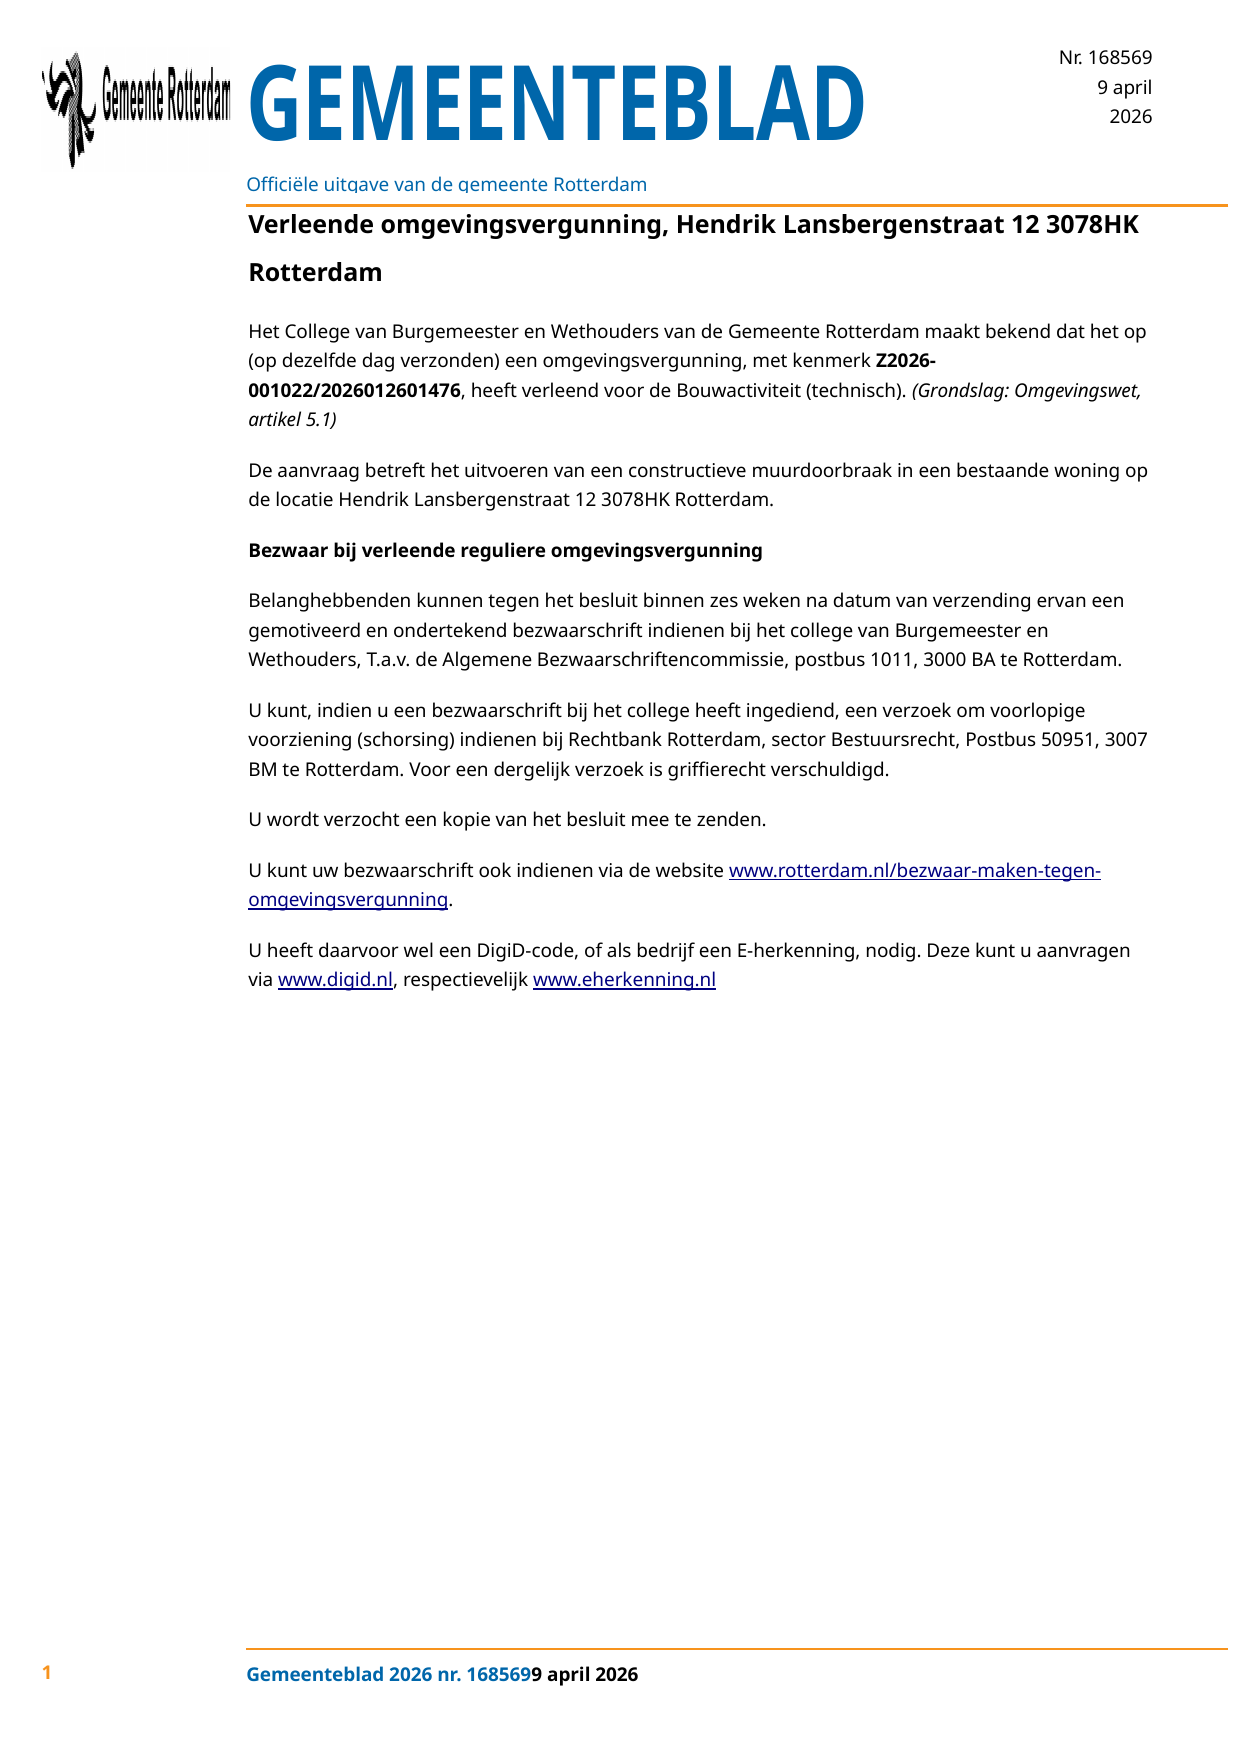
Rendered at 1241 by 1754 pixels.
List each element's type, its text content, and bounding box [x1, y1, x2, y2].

text U kunt uw bezwaarschrift ook indienen via de website www.rotterdam.nl/bezwaar-maken-tegen-omgevingsvergunning. [248, 857, 1152, 912]
text Belanghebbenden kunnen tegen het besluit binnen zes weken na datum van verzending ervan een gemotiveerd en ondertekend bezwaarschrift indienen bij het college van Burgemeester en Wethouders, T.a.v. de Algemene Bezwaarschriftencommissie, postbus 1011, 3000 BA te Rotterdam. [248, 587, 1152, 672]
text Bezwaar bij verleende reguliere omgevingsvergunning [248, 537, 1152, 563]
text U wordt verzocht een kopie van het besluit mee te zenden. [248, 807, 1152, 832]
text Het College van Burgemeester en Wethouders van de Gemeente Rotterdam maakt bekend dat het op (op dezelfde dag verzonden) een omgevingsvergunning, met kenmerk Z2026-001022/2026012601476, heeft verleend voor de Bouwactiviteit (technisch). (Grondslag: Omgevingswet, artikel 5.1) [248, 318, 1152, 432]
text U heeft daarvoor wel een DigiD-code, of als bedrijf een E-herkenning, nodig. Deze kunt u aanvragen via www.digid.nl, respectievelijk www.eherkenning.nl [248, 937, 1152, 992]
text Verleende omgevingsvergunning, Hendrik Lansbergenstraat 12 3078HK Rotterdam [248, 207, 1152, 288]
text De aanvraag betreft het uitvoeren van een constructieve muurdoorbraak in een bestaande woning op de locatie Hendrik Lansbergenstraat 12 3078HK Rotterdam. [248, 457, 1152, 512]
picture [41, 47, 231, 172]
text U kunt, indien u een bezwaarschrift bij het college heeft ingediend, een verzoek om voorlopige voorziening (schorsing) indienen bij Rechtbank Rotterdam, sector Bestuursrecht, Postbus 50951, 3007 BM te Rotterdam. Voor een dergelijk verzoek is griffierecht verschuldigd. [248, 697, 1152, 782]
